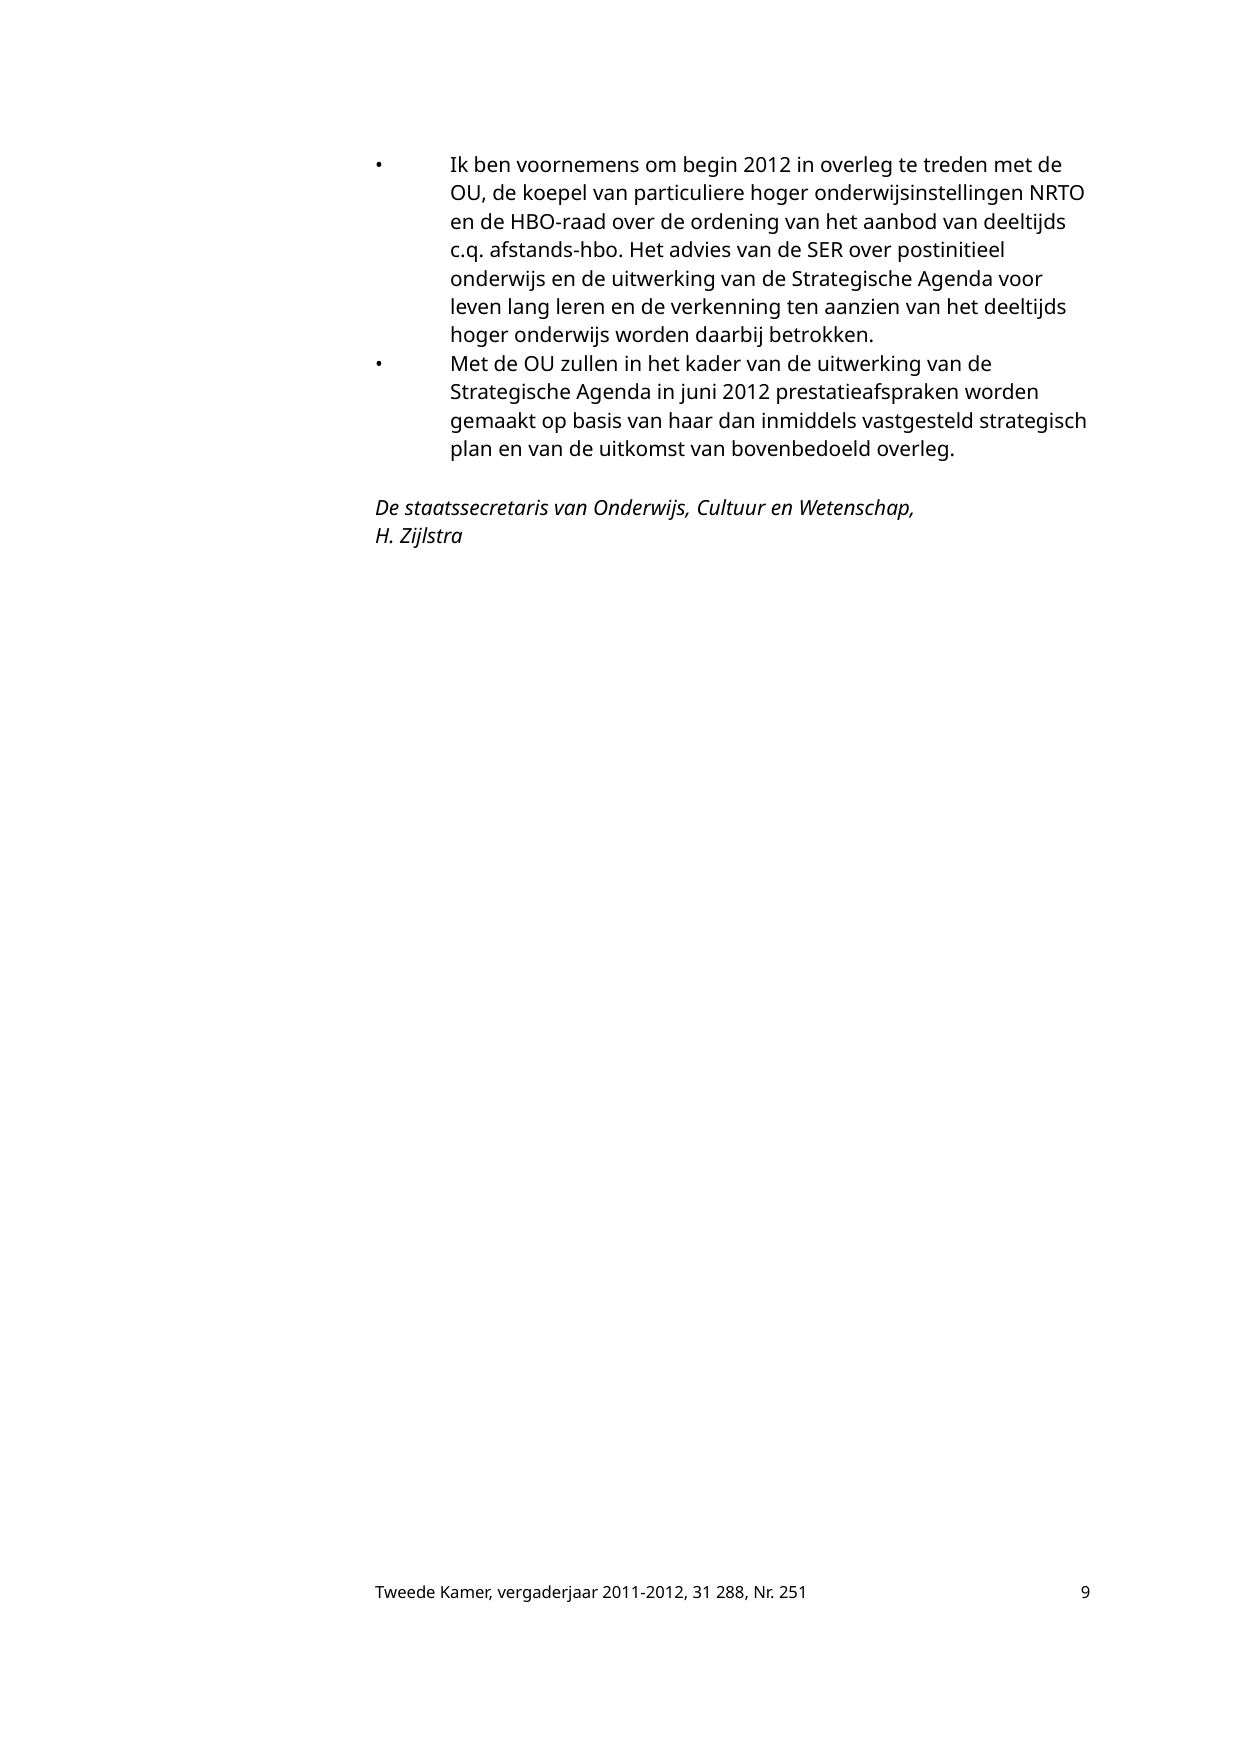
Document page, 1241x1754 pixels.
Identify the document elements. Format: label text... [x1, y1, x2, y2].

text H. Zijlstra [375, 521, 1090, 550]
list Ik ben voornemens om begin 2012 in overleg te treden met de OU, de koepel van particuliere hoger onderwijsinstellingen NRTO en de HBO-raad over de ordening van het aanbod van deeltijds c.q. afstands-hbo. Het advies van de SER over postinitieel onderwijs en de uitwerking van de Strategische Agenda voor leven lang leren en de verkenning ten aanzien van het deeltijds hoger onderwijs worden daarbij betrokken. [375, 150, 1090, 349]
text De staatssecretaris van Onderwijs, Cultuur en Wetenschap, [375, 493, 1090, 521]
list Met de OU zullen in het kader van de uitwerking van de Strategische Agenda in juni 2012 prestatieafspraken worden gemaakt op basis van haar dan inmiddels vastgesteld strategisch plan en van de uitkomst van bovenbedoeld overleg. [375, 349, 1090, 463]
